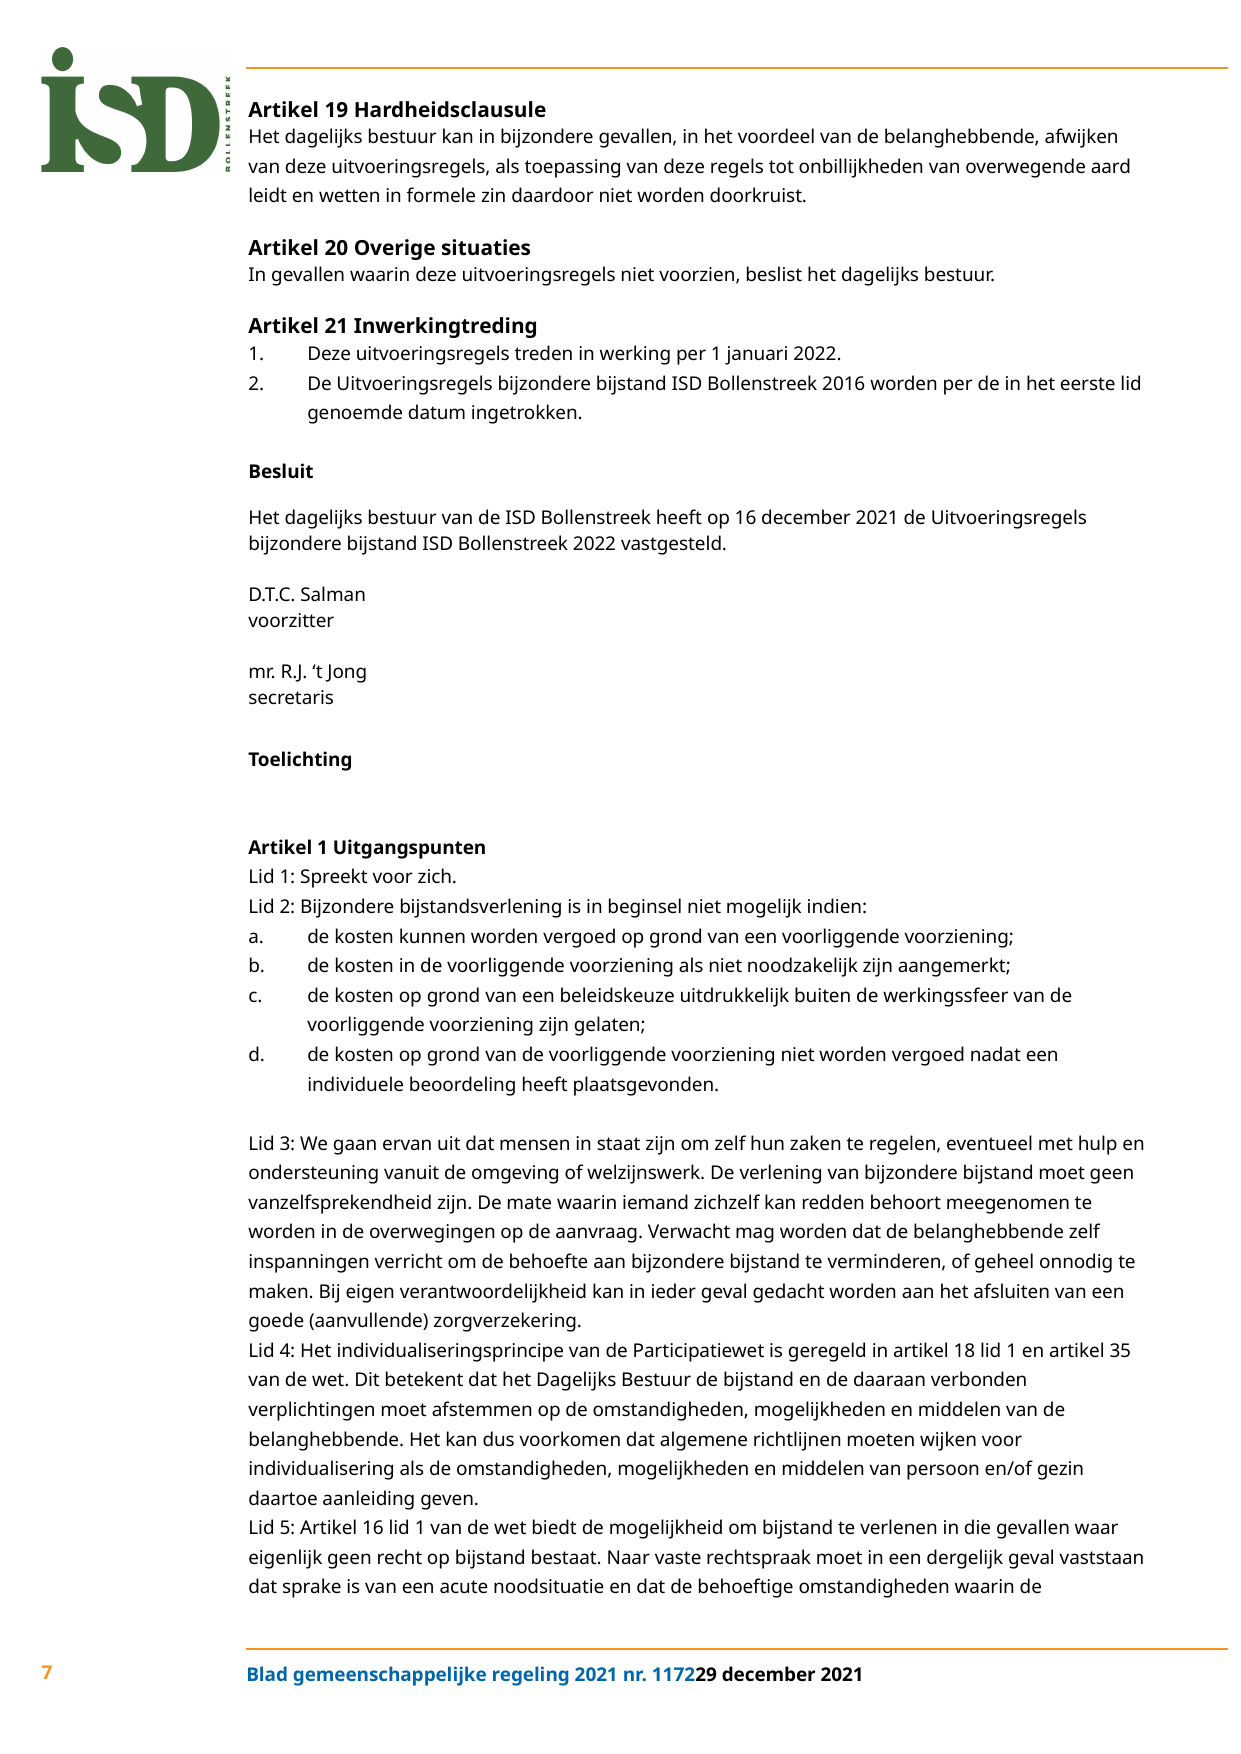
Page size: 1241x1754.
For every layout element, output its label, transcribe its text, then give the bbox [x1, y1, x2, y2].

text Artikel 19 Hardheidsclausule [248, 95, 1152, 123]
text voorzitter [248, 607, 1152, 633]
picture [41, 47, 231, 172]
text mr. R.J. ‘t Jong [248, 658, 1152, 684]
text Toelichting [248, 736, 1152, 775]
text secretaris [248, 684, 1152, 710]
text Het dagelijks bestuur van de ISD Bollenstreek heeft op 16 december 2021 de Uitvoeringsregels bijzondere bijstand ISD Bollenstreek 2022 vastgesteld. [248, 504, 1152, 556]
text Lid 4: Het individualiseringsprincipe van de Participatiewet is geregeld in artikel 18 lid 1 en artikel 35 van de wet. Dit betekent dat het Dagelijks Bestuur de bijstand en de daaraan verbonden verplichtingen moet afstemmen op de omstandigheden, mogelijkheden en middelen van de belanghebbende. Het kan dus voorkomen dat algemene richtlijnen moeten wijken voor individualisering als de omstandigheden, mogelijkheden en middelen van persoon en/of gezin daartoe aanleiding geven. [248, 1337, 1152, 1511]
list De Uitvoeringsregels bijzondere bijstand ISD Bollenstreek 2016 worden per de in het eerste lid genoemde datum ingetrokken. [248, 370, 1152, 425]
list de kosten op grond van de voorliggende voorziening niet worden vergoed nadat een individuele beoordeling heeft plaatsgevonden. [248, 1041, 1152, 1096]
text Lid 1: Spreekt voor zich. [248, 864, 1152, 889]
text Artikel 20 Overige situaties [248, 233, 1152, 261]
list de kosten in de voorliggende voorziening als niet noodzakelijk zijn aangemerkt; [248, 952, 1152, 978]
text Lid 3: We gaan ervan uit dat mensen in staat zijn om zelf hun zaken te regelen, eventueel met hulp en ondersteuning vanuit de omgeving of welzijnswerk. De verlening van bijzondere bijstand moet geen vanzelfsprekendheid zijn. De mate waarin iemand zichzelf kan redden behoort meegenomen te worden in de overwegingen op de aanvraag. Verwacht mag worden dat de belanghebbende zelf inspanningen verricht om de behoefte aan bijzondere bijstand te verminderen, of geheel onnodig te maken. Bij eigen verantwoordelijkheid kan in ieder geval gedacht worden aan het afsluiten van een goede (aanvullende) zorgverzekering. [248, 1130, 1152, 1333]
text Artikel 21 Inwerkingtreding [248, 312, 1152, 340]
list de kosten kunnen worden vergoed op grond van een voorliggende voorziening; [248, 923, 1152, 948]
text D.T.C. Salman [248, 581, 1152, 607]
text Besluit [248, 458, 1152, 484]
text Lid 2: Bijzondere bijstandsverlening is in beginsel niet mogelijk indien: [248, 893, 1152, 919]
list de kosten op grond van een beleidskeuze uitdrukkelijk buiten de werkingssfeer van de voorliggende voorziening zijn gelaten; [248, 982, 1152, 1037]
text Lid 5: Artikel 16 lid 1 van de wet biedt de mogelijkheid om bijstand te verlenen in die gevallen waar eigenlijk geen recht op bijstand bestaat. Naar vaste rechtspraak moet in een dergelijk geval vaststaan dat sprake is van een acute noodsituatie en dat de behoeftige omstandigheden waarin de [248, 1514, 1152, 1599]
text Artikel 1 Uitgangspunten [248, 834, 1152, 860]
text In gevallen waarin deze uitvoeringsregels niet voorzien, beslist het dagelijks bestuur. [248, 261, 1152, 287]
list Deze uitvoeringsregels treden in werking per 1 januari 2022. [248, 340, 1152, 366]
text Het dagelijks bestuur kan in bijzondere gevallen, in het voordeel van de belanghebbende, afwijken van deze uitvoeringsregels, als toepassing van deze regels tot onbillijkheden van overwegende aard leidt en wetten in formele zin daardoor niet worden doorkruist. [248, 123, 1152, 208]
